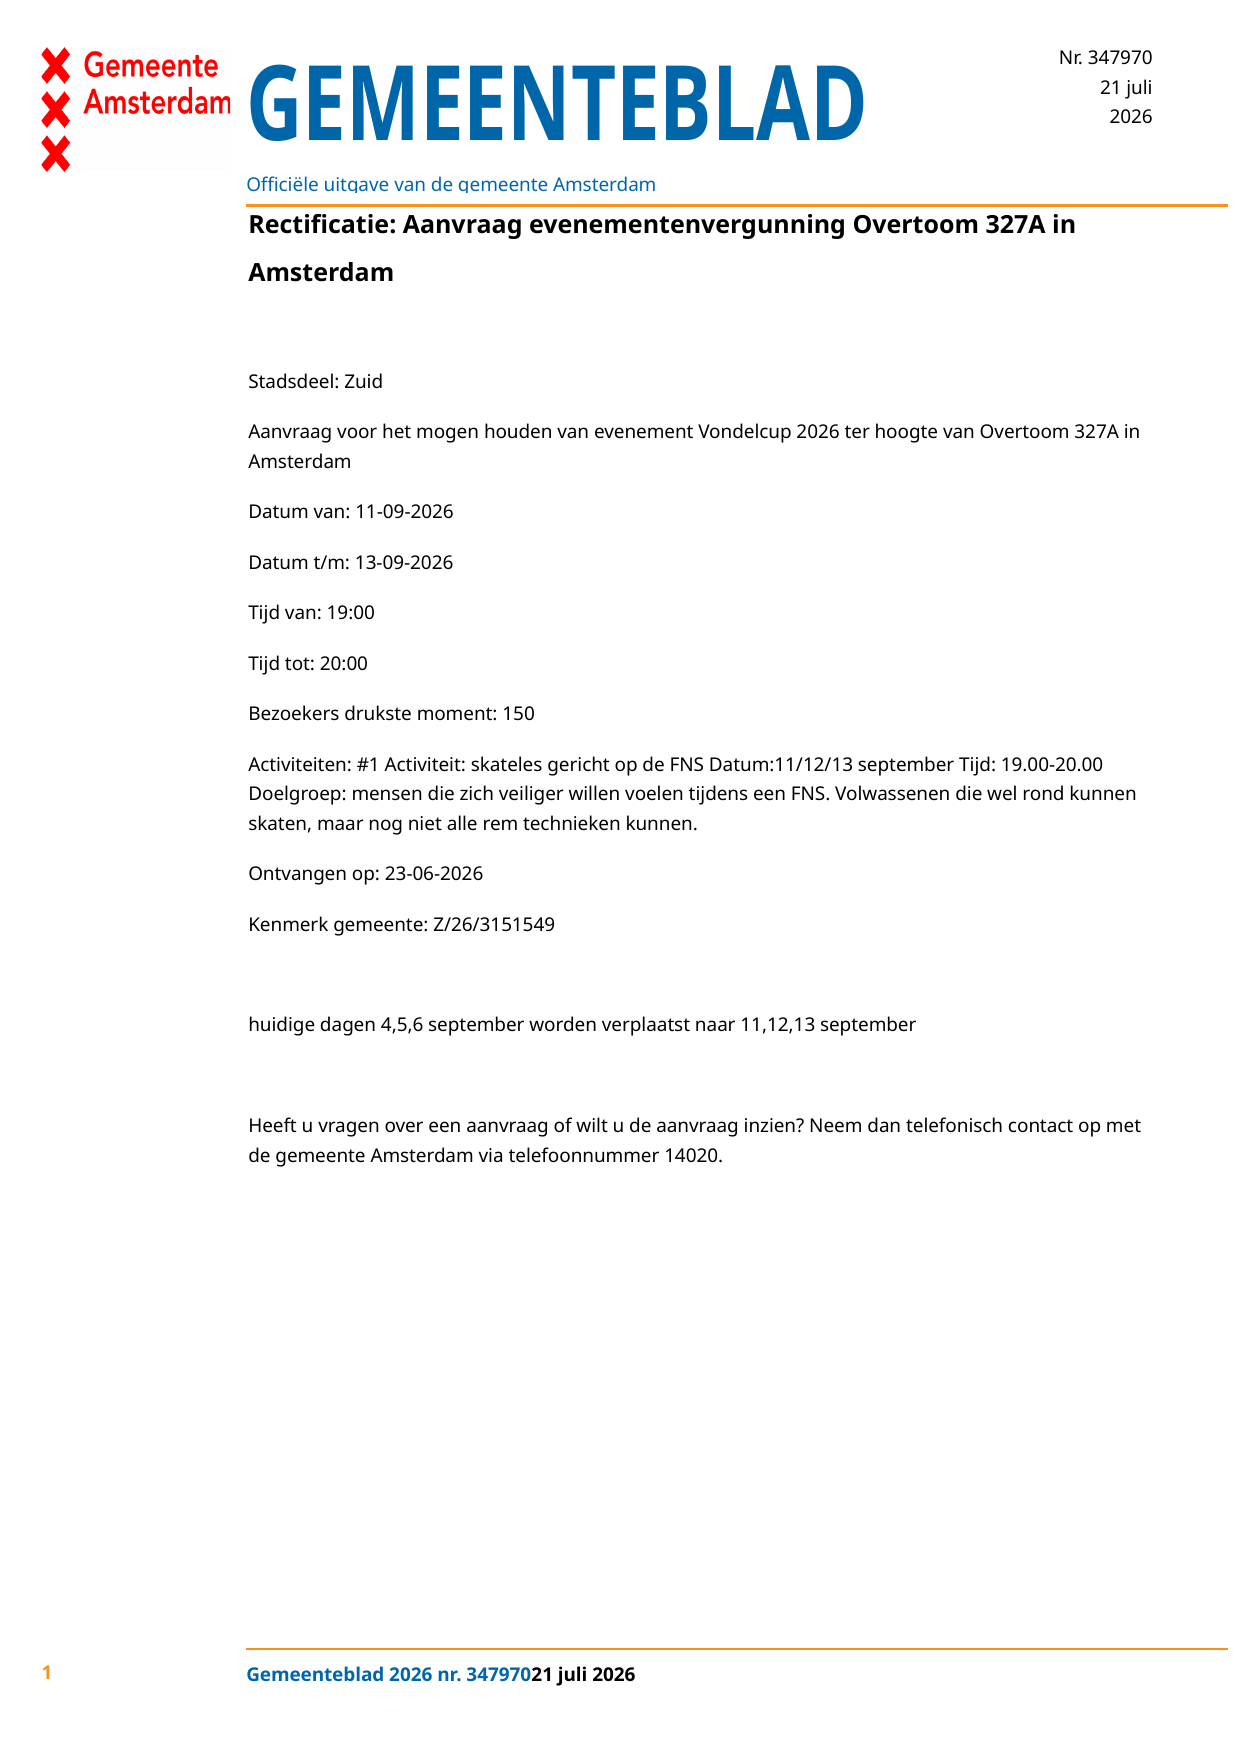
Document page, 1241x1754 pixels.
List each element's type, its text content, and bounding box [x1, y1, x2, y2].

text huidige dagen 4,5,6 september worden verplaatst naar 11,12,13 september [248, 1012, 1152, 1037]
text Stadsdeel: Zuid [248, 368, 1152, 394]
text Kenmerk gemeente: Z/26/3151549 [248, 911, 1152, 937]
text Tijd van: 19:00 [248, 599, 1152, 625]
text Heeft u vragen over een aanvraag of wilt u de aanvraag inzien? Neem dan telefonisch contact op met de gemeente Amsterdam via telefoonnummer 14020. [248, 1112, 1152, 1168]
text Datum t/m: 13-09-2026 [248, 549, 1152, 575]
text Activiteiten: #1 Activiteit: skateles gericht op de FNS Datum:11/12/13 september Tijd: 19.00-20.00 Doelgroep: mensen die zich veiliger willen voelen tijdens een FNS. Volwassenen die wel rond kunnen skaten, maar nog niet alle rem technieken kunnen. [248, 751, 1152, 836]
text Bezoekers drukste moment: 150 [248, 700, 1152, 726]
text Datum van: 11-09-2026 [248, 499, 1152, 524]
text Tijd tot: 20:00 [248, 650, 1152, 676]
text Rectificatie: Aanvraag evenementenvergunning Overtoom 327A in Amsterdam [248, 207, 1152, 288]
text Aanvraag voor het mogen houden van evenement Vondelcup 2026 ter hoogte van Overtoom 327A in Amsterdam [248, 419, 1152, 474]
picture [41, 47, 231, 172]
text Ontvangen op: 23-06-2026 [248, 860, 1152, 886]
